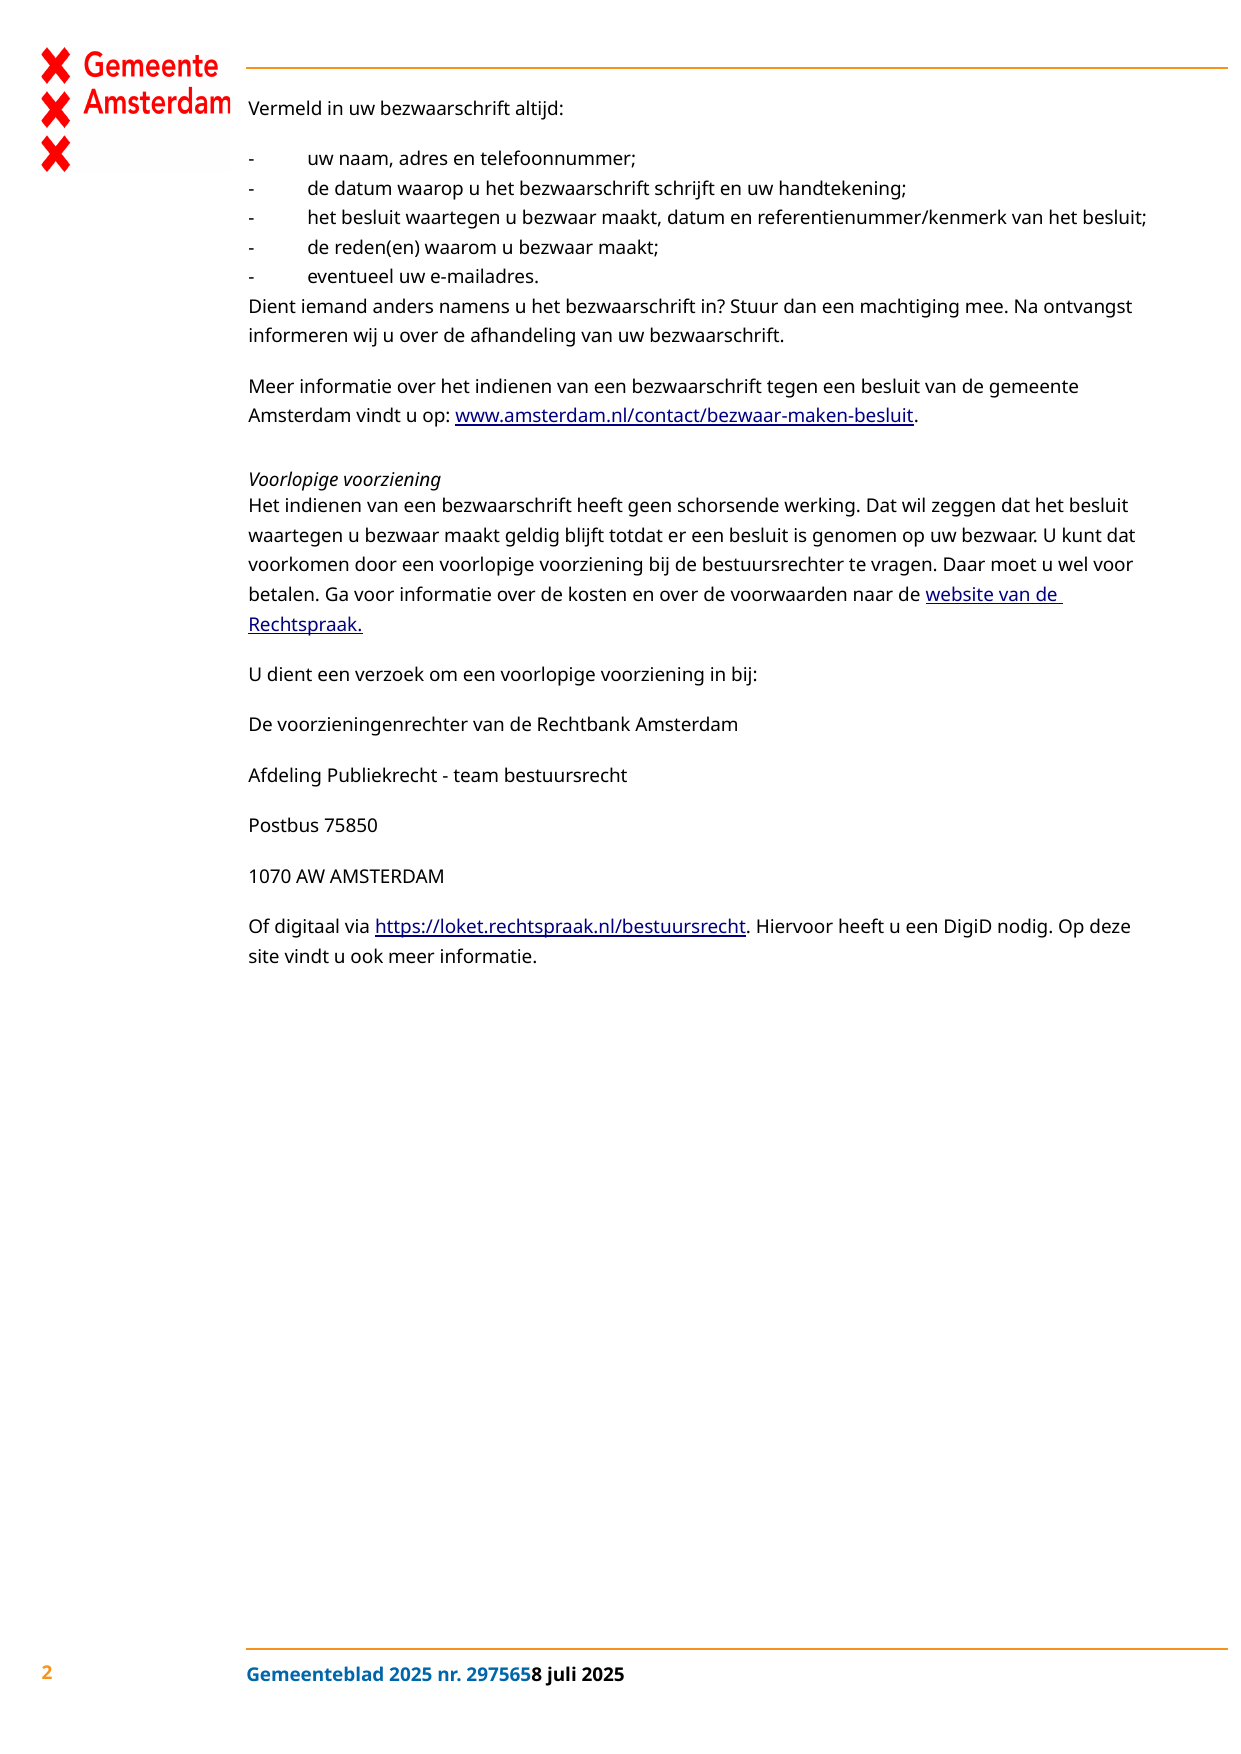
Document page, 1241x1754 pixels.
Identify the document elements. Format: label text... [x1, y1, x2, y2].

picture [41, 47, 231, 172]
text Vermeld in uw bezwaarschrift altijd: [248, 95, 1152, 121]
list uw naam, adres en telefoonnummer; [248, 145, 1152, 171]
text Het indienen van een bezwaarschrift heeft geen schorsende werking. Dat wil zeggen dat het besluit waartegen u bezwaar maakt geldig blijft totdat er een besluit is genomen op uw bezwaar. U kunt dat voorkomen door een voorlopige voorziening bij de bestuursrechter te vragen. Daar moet u wel voor betalen. Ga voor informatie over de kosten en over de voorwaarden naar de website van de Rechtspraak. [248, 492, 1152, 636]
text 1070 AW AMSTERDAM [248, 863, 1152, 888]
list eventueel uw e-mailadres. [248, 263, 1152, 289]
text De voorzieningenrechter van de Rechtbank Amsterdam [248, 712, 1152, 737]
text Postbus 75850 [248, 812, 1152, 838]
text Afdeling Publiekrecht - team bestuursrecht [248, 762, 1152, 788]
list het besluit waartegen u bezwaar maakt, datum en referentienummer/kenmerk van het besluit; [248, 204, 1152, 230]
text Of digitaal via https://loket.rechtspraak.nl/bestuursrecht. Hiervoor heeft u een DigiD nodig. Op deze site vindt u ook meer informatie. [248, 913, 1152, 968]
text Voorlopige voorziening [248, 467, 1152, 492]
text Meer informatie over het indienen van een bezwaarschrift tegen een besluit van de gemeente Amsterdam vindt u op: www.amsterdam.nl/contact/bezwaar-maken-besluit. [248, 373, 1152, 428]
text U dient een verzoek om een voorlopige voorziening in bij: [248, 661, 1152, 687]
list de reden(en) waarom u bezwaar maakt; [248, 234, 1152, 260]
list de datum waarop u het bezwaarschrift schrijft en uw handtekening; [248, 175, 1152, 201]
text Dient iemand anders namens u het bezwaarschrift in? Stuur dan een machtiging mee. Na ontvangst informeren wij u over de afhandeling van uw bezwaarschrift. [248, 293, 1152, 348]
